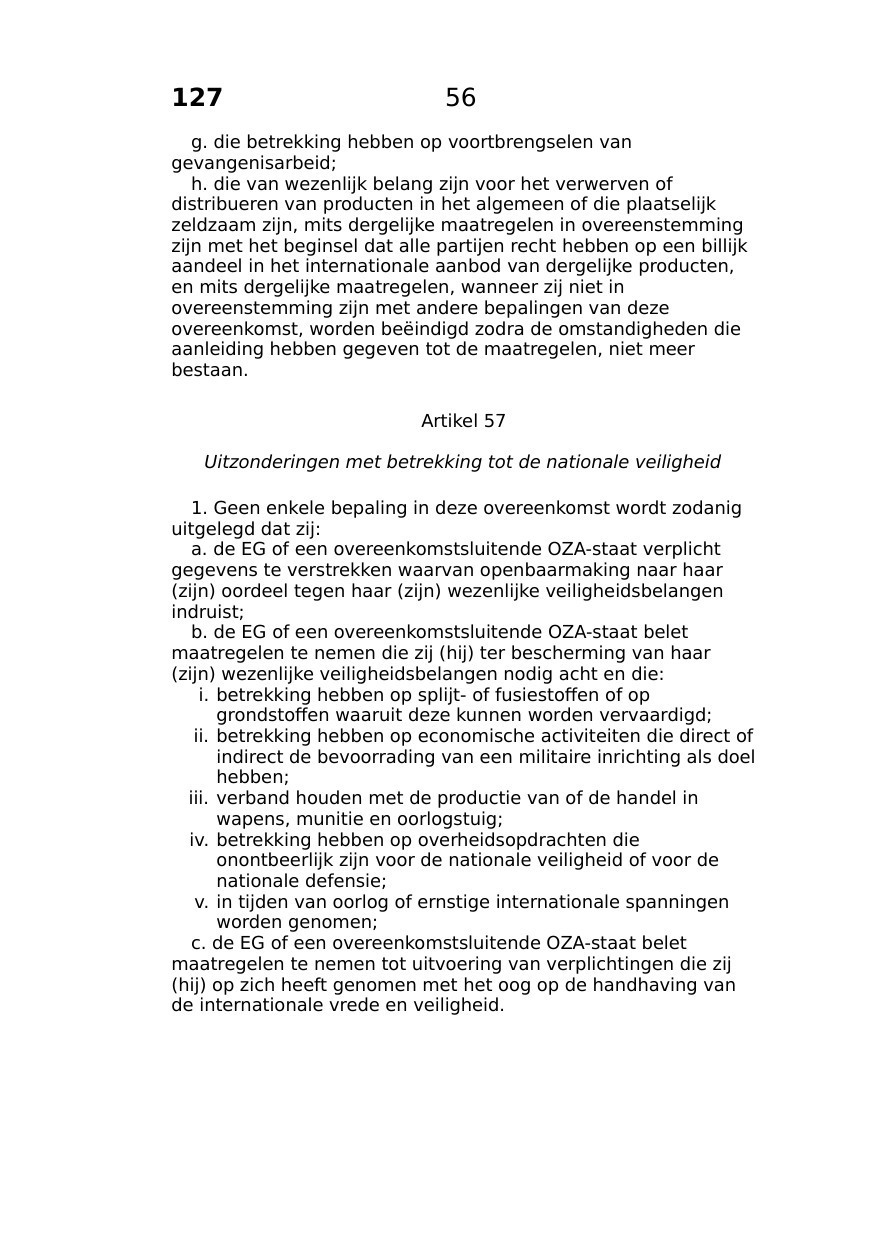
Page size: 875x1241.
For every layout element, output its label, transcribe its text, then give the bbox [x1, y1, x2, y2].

text h. die van wezenlijk belang zijn voor het verwerven of distribueren van producten in het algemeen of die plaatselijk zeldzaam zijn, mits dergelijke maatregelen in overeenstemming zijn met het beginsel dat alle partijen recht hebben op een billijk aandeel in het internationale aanbod van dergelijke producten, en mits dergelijke maatregelen, wanneer zij niet in overeenstemming zijn met andere bepalingen van deze overeenkomst, worden beëindigd zodra de omstandigheden die aanleiding hebben gegeven tot de maatregelen, niet meer bestaan. [171, 173, 756, 381]
text iii. verband houden met de productie van of de handel in wapens, munitie en oorlogstuig; [171, 788, 756, 829]
text c. de EG of een overeenkomstsluitende OZA-staat belet maatregelen te nemen tot uitvoering van verplichtingen die zij (hij) op zich heeft genomen met het oog op de handhaving van de internationale vrede en veiligheid. [171, 933, 756, 1016]
text 1. Geen enkele bepaling in deze overeenkomst wordt zodanig uitgelegd dat zij: [171, 498, 756, 539]
text iv. betrekking hebben op overheidsopdrachten die onontbeerlijk zijn voor de nationale veiligheid of voor de nationale defensie; [171, 829, 756, 892]
text v. in tijden van oorlog of ernstige internationale spanningen worden genomen; [171, 892, 756, 933]
text a. de EG of een overeenkomstsluitende OZA-staat verplicht gegevens te verstrekken waarvan openbaarmaking naar haar (zijn) oordeel tegen haar (zijn) wezenlijke veiligheidsbelangen indruist; [171, 539, 756, 622]
text ii. betrekking hebben op economische activiteiten die direct of indirect de bevoorrading van een militaire inrichting als doel hebben; [171, 726, 756, 788]
text i. betrekking hebben op splijt- of fusiestoffen of op grondstoffen waaruit deze kunnen worden vervaardigd; [171, 684, 756, 726]
text b. de EG of een overeenkomstsluitende OZA-staat belet maatregelen te nemen die zij (hij) ter bescherming van haar (zijn) wezenlijke veiligheidsbelangen nodig acht en die: [171, 622, 756, 684]
text g. die betrekking hebben op voortbrengselen van gevangenisarbeid; [171, 132, 756, 173]
subtitle Artikel 57 Uitzonderingen met betrekking tot de nationale veiligheid [171, 411, 756, 473]
